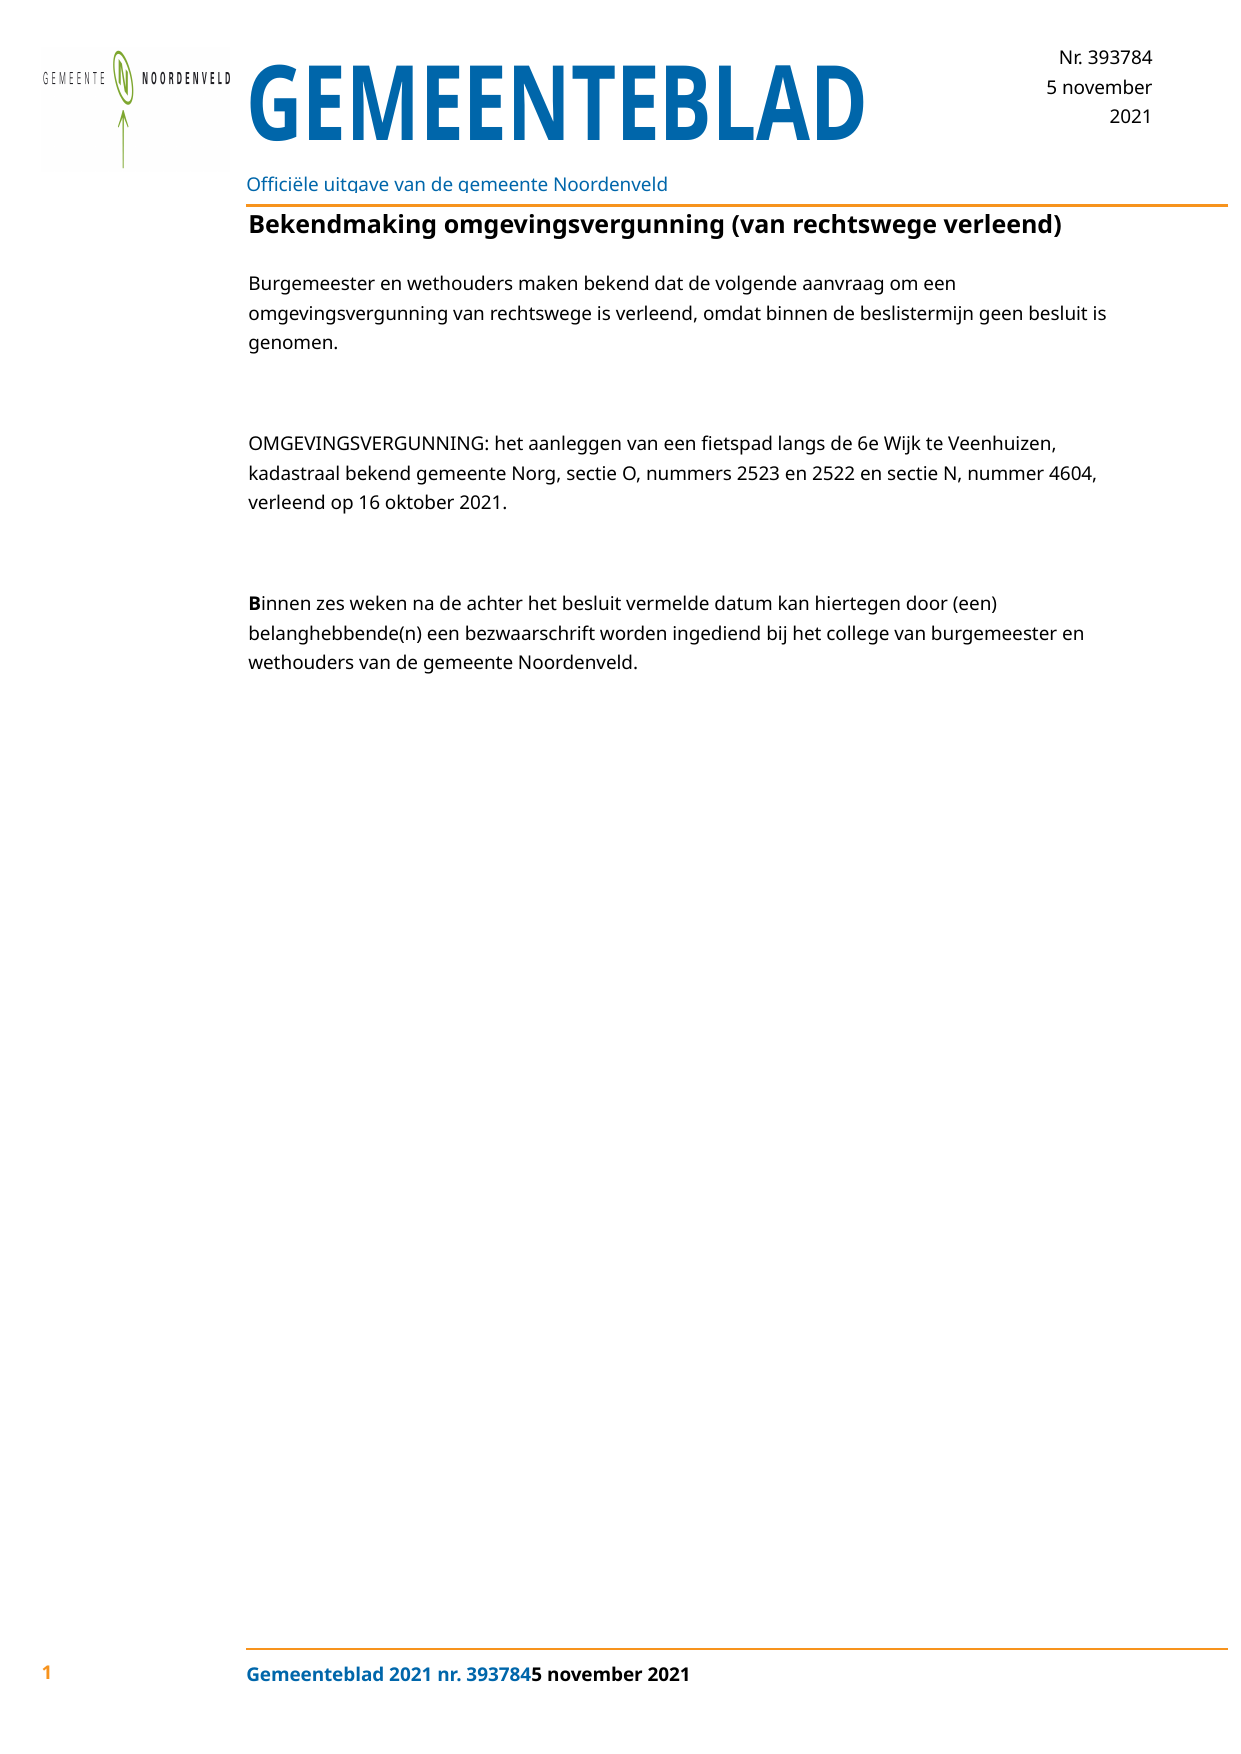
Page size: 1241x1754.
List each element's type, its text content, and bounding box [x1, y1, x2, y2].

text OMGEVINGSVERGUNNING: het aanleggen van een fietspad langs de 6e Wijk te Veenhuizen, kadastraal bekend gemeente Norg, sectie O, nummers 2523 en 2522 en sectie N, nummer 4604, verleend op 16 oktober 2021. [248, 430, 1152, 515]
text Binnen zes weken na de achter het besluit vermelde datum kan hiertegen door (een) belanghebbende(n) een bezwaarschrift worden ingediend bij het college van burgemeester en wethouders van de gemeente Noordenveld. [248, 590, 1152, 675]
picture [41, 47, 231, 172]
text Burgemeester en wethouders maken bekend dat de volgende aanvraag om een omgevingsvergunning van rechtswege is verleend, omdat binnen de beslistermijn geen besluit is genomen. [248, 270, 1152, 355]
text Bekendmaking omgevingsvergunning (van rechtswege verleend) [248, 207, 1152, 241]
